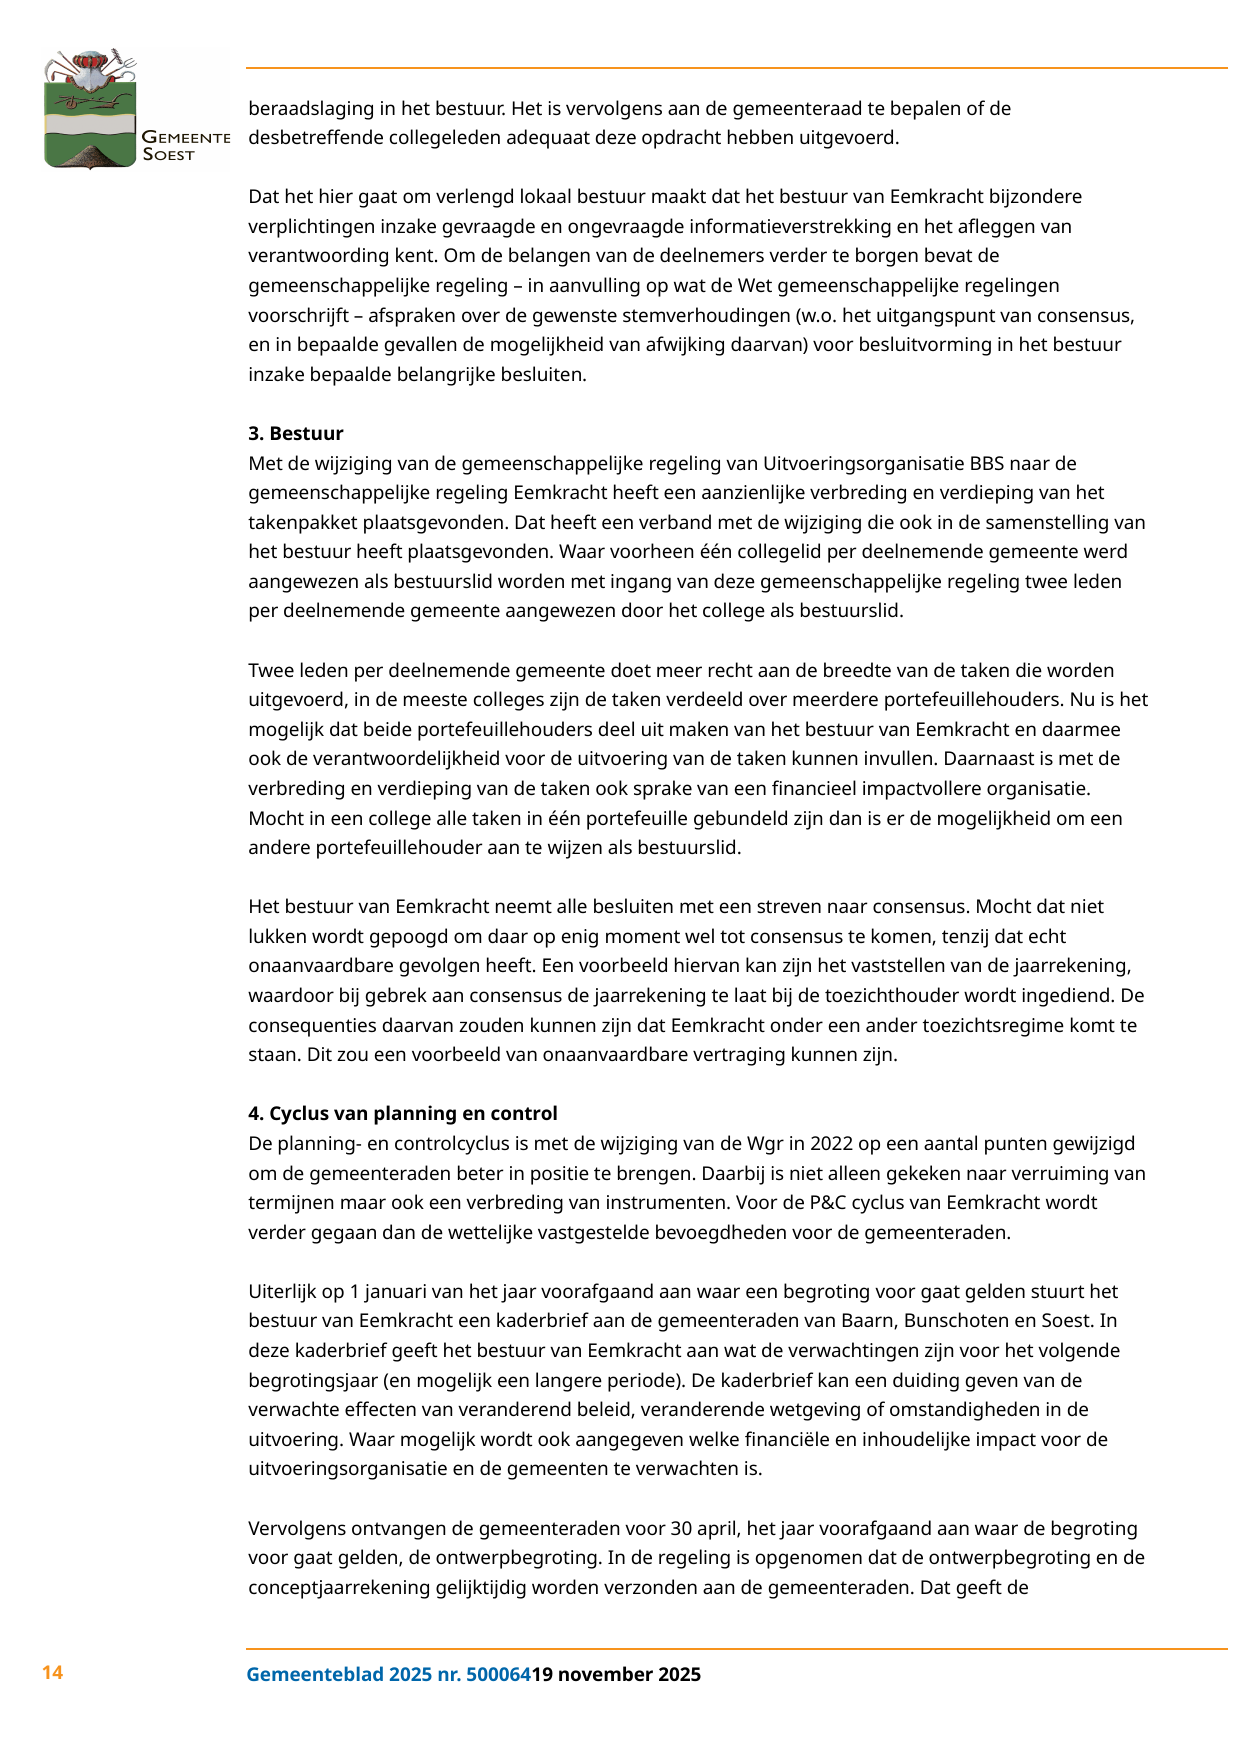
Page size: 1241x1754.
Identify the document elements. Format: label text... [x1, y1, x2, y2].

text 3. Bestuur [248, 420, 1152, 446]
text Dat het hier gaat om verlengd lokaal bestuur maakt dat het bestuur van Eemkracht bijzondere verplichtingen inzake gevraagde en ongevraagde informatieverstrekking en het afleggen van verantwoording kent. Om de belangen van de deelnemers verder te borgen bevat de gemeenschappelijke regeling – in aanvulling op wat de Wet gemeenschappelijke regelingen voorschrijft – afspraken over de gewenste stemverhoudingen (w.o. het uitgangspunt van consensus, en in bepaalde gevallen de mogelijkheid van afwijking daarvan) voor besluitvorming in het bestuur inzake bepaalde belangrijke besluiten. [248, 183, 1152, 387]
text Het bestuur van Eemkracht neemt alle besluiten met een streven naar consensus. Mocht dat niet lukken wordt gepoogd om daar op enig moment wel tot consensus te komen, tenzij dat echt onaanvaardbare gevolgen heeft. Een voorbeeld hiervan kan zijn het vaststellen van de jaarrekening, waardoor bij gebrek aan consensus de jaarrekening te laat bij de toezichthouder wordt ingediend. De consequenties daarvan zouden kunnen zijn dat Eemkracht onder een ander toezichtsregime komt te staan. Dit zou een voorbeeld van onaanvaardbare vertraging kunnen zijn. [248, 893, 1152, 1067]
text De planning- en controlcyclus is met de wijziging van de Wgr in 2022 op een aantal punten gewijzigd om de gemeenteraden beter in positie te brengen. Daarbij is niet alleen gekeken naar verruiming van termijnen maar ook een verbreding van instrumenten. Voor de P&C cyclus van Eemkracht wordt verder gegaan dan de wettelijke vastgestelde bevoegdheden voor de gemeenteraden. [248, 1130, 1152, 1245]
text Twee leden per deelnemende gemeente doet meer recht aan de breedte van de taken die worden uitgevoerd, in de meeste colleges zijn de taken verdeeld over meerdere portefeuillehouders. Nu is het mogelijk dat beide portefeuillehouders deel uit maken van het bestuur van Eemkracht en daarmee ook de verantwoordelijkheid voor de uitvoering van de taken kunnen invullen. Daarnaast is met de verbreding en verdieping van de taken ook sprake van een financieel impactvollere organisatie. Mocht in een college alle taken in één portefeuille gebundeld zijn dan is er de mogelijkheid om een andere portefeuillehouder aan te wijzen als bestuurslid. [248, 657, 1152, 860]
text Vervolgens ontvangen de gemeenteraden voor 30 april, het jaar voorafgaand aan waar de begroting voor gaat gelden, de ontwerpbegroting. In de regeling is opgenomen dat de ontwerpbegroting en de conceptjaarrekening gelijktijdig worden verzonden aan de gemeenteraden. Dat geeft de [248, 1515, 1152, 1600]
text Met de wijziging van de gemeenschappelijke regeling van Uitvoeringsorganisatie BBS naar de gemeenschappelijke regeling Eemkracht heeft een aanzienlijke verbreding en verdieping van het takenpakket plaatsgevonden. Dat heeft een verband met de wijziging die ook in de samenstelling van het bestuur heeft plaatsgevonden. Waar voorheen één collegelid per deelnemende gemeente werd aangewezen als bestuurslid worden met ingang van deze gemeenschappelijke regeling twee leden per deelnemende gemeente aangewezen door het college als bestuurslid. [248, 450, 1152, 623]
text Uiterlijk op 1 januari van het jaar voorafgaand aan waar een begroting voor gaat gelden stuurt het bestuur van Eemkracht een kaderbrief aan de gemeenteraden van Baarn, Bunschoten en Soest. In deze kaderbrief geeft het bestuur van Eemkracht aan wat de verwachtingen zijn voor het volgende begrotingsjaar (en mogelijk een langere periode). De kaderbrief kan een duiding geven van de verwachte effecten van veranderend beleid, veranderende wetgeving of omstandigheden in de uitvoering. Waar mogelijk wordt ook aangegeven welke financiële en inhoudelijke impact voor de uitvoeringsorganisatie en de gemeenten te verwachten is. [248, 1278, 1152, 1481]
text 4. Cyclus van planning en control [248, 1101, 1152, 1126]
text beraadslaging in het bestuur. Het is vervolgens aan de gemeenteraad te bepalen of de desbetreffende collegeleden adequaat deze opdracht hebben uitgevoerd. [248, 95, 1152, 150]
picture [41, 47, 231, 172]
